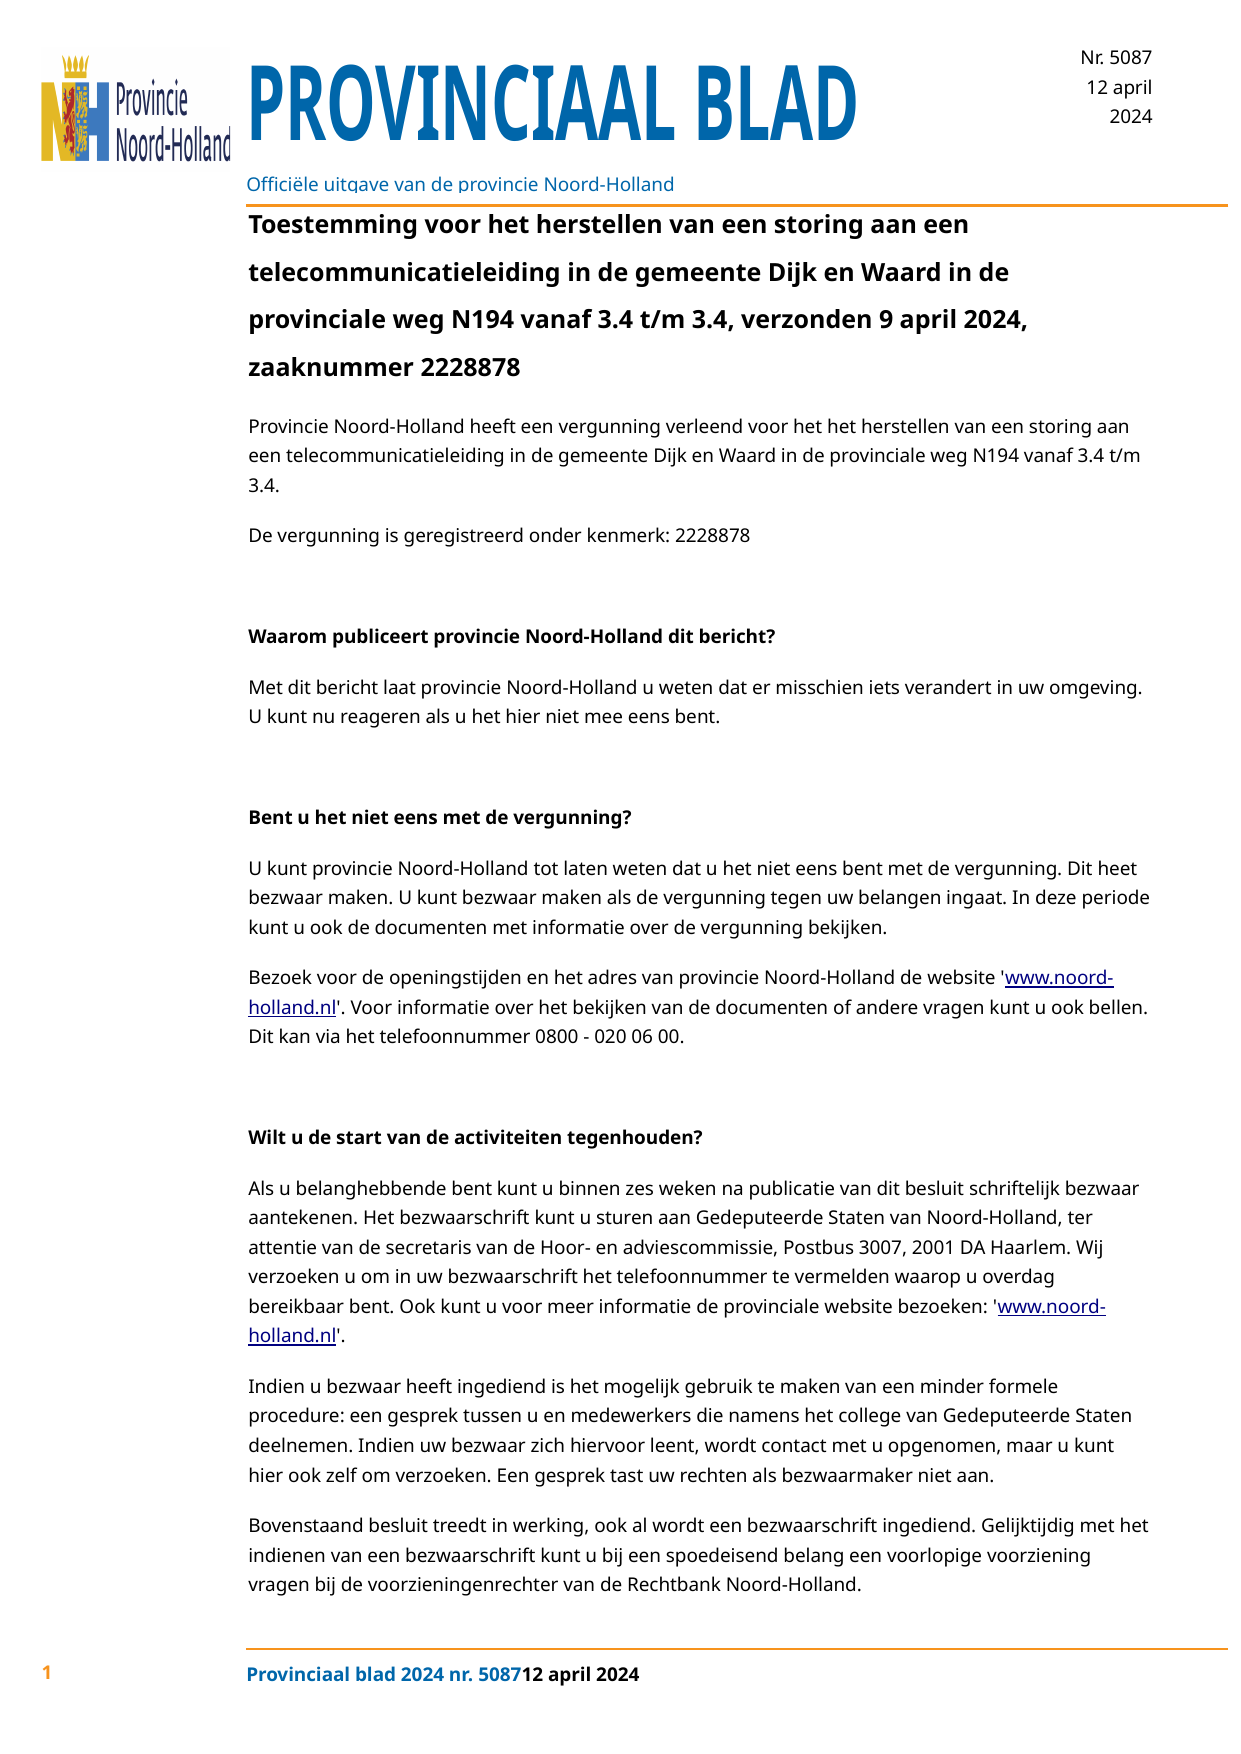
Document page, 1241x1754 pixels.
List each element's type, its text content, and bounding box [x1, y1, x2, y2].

text Indien u bezwaar heeft ingediend is het mogelijk gebruik te maken van een minder formele procedure: een gesprek tussen u en medewerkers die namens het college van Gedeputeerde Staten deelnemen. Indien uw bezwaar zich hiervoor leent, wordt contact met u opgenomen, maar u kunt hier ook zelf om verzoeken. Een gesprek tast uw rechten als bezwaarmaker niet aan. [248, 1373, 1152, 1488]
text Met dit bericht laat provincie Noord-Holland u weten dat er misschien iets verandert in uw omgeving. U kunt nu reageren als u het hier niet mee eens bent. [248, 674, 1152, 729]
text Wilt u de start van de activiteiten tegenhouden? [248, 1124, 1152, 1150]
text U kunt provincie Noord-Holland tot laten weten dat u het niet eens bent met de vergunning. Dit heet bezwaar maken. U kunt bezwaar maken als de vergunning tegen uw belangen ingaat. In deze periode kunt u ook de documenten met informatie over de vergunning bekijken. [248, 855, 1152, 940]
text Bezoek voor de openingstijden en het adres van provincie Noord-Holland de website 'www.noord-holland.nl'. Voor informatie over het bekijken van de documenten of andere vragen kunt u ook bellen. Dit kan via het telefoonnummer 0800 - 020 06 00. [248, 964, 1152, 1049]
text Als u belanghebbende bent kunt u binnen zes weken na publicatie van dit besluit schriftelijk bezwaar aantekenen. Het bezwaarschrift kunt u sturen aan Gedeputeerde Staten van Noord-Holland, ter attentie van de secretaris van de Hoor- en adviescommissie, Postbus 3007, 2001 DA Haarlem. Wij verzoeken u om in uw bezwaarschrift het telefoonnummer te vermelden waarop u overdag bereikbaar bent. Ook kunt u voor meer informatie de provinciale website bezoeken: 'www.noord-holland.nl'. [248, 1175, 1152, 1348]
text Waarom publiceert provincie Noord-Holland dit bericht? [248, 623, 1152, 649]
text Toestemming voor het herstellen van een storing aan een telecommunicatieleiding in de gemeente Dijk en Waard in de provinciale weg N194 vanaf 3.4 t/m 3.4, verzonden 9 april 2024, zaaknummer 2228878 [248, 207, 1152, 384]
picture [41, 47, 231, 172]
text Bent u het niet eens met de vergunning? [248, 804, 1152, 830]
text De vergunning is geregistreerd onder kenmerk: 2228878 [248, 523, 1152, 548]
text Provincie Noord-Holland heeft een vergunning verleend voor het het herstellen van een storing aan een telecommunicatieleiding in de gemeente Dijk en Waard in de provinciale weg N194 vanaf 3.4 t/m 3.4. [248, 413, 1152, 498]
text Bovenstaand besluit treedt in werking, ook al wordt een bezwaarschrift ingediend. Gelijktijdig met het indienen van een bezwaarschrift kunt u bij een spoedeisend belang een voorlopige voorziening vragen bij de voorzieningenrechter van de Rechtbank Noord-Holland. [248, 1512, 1152, 1597]
